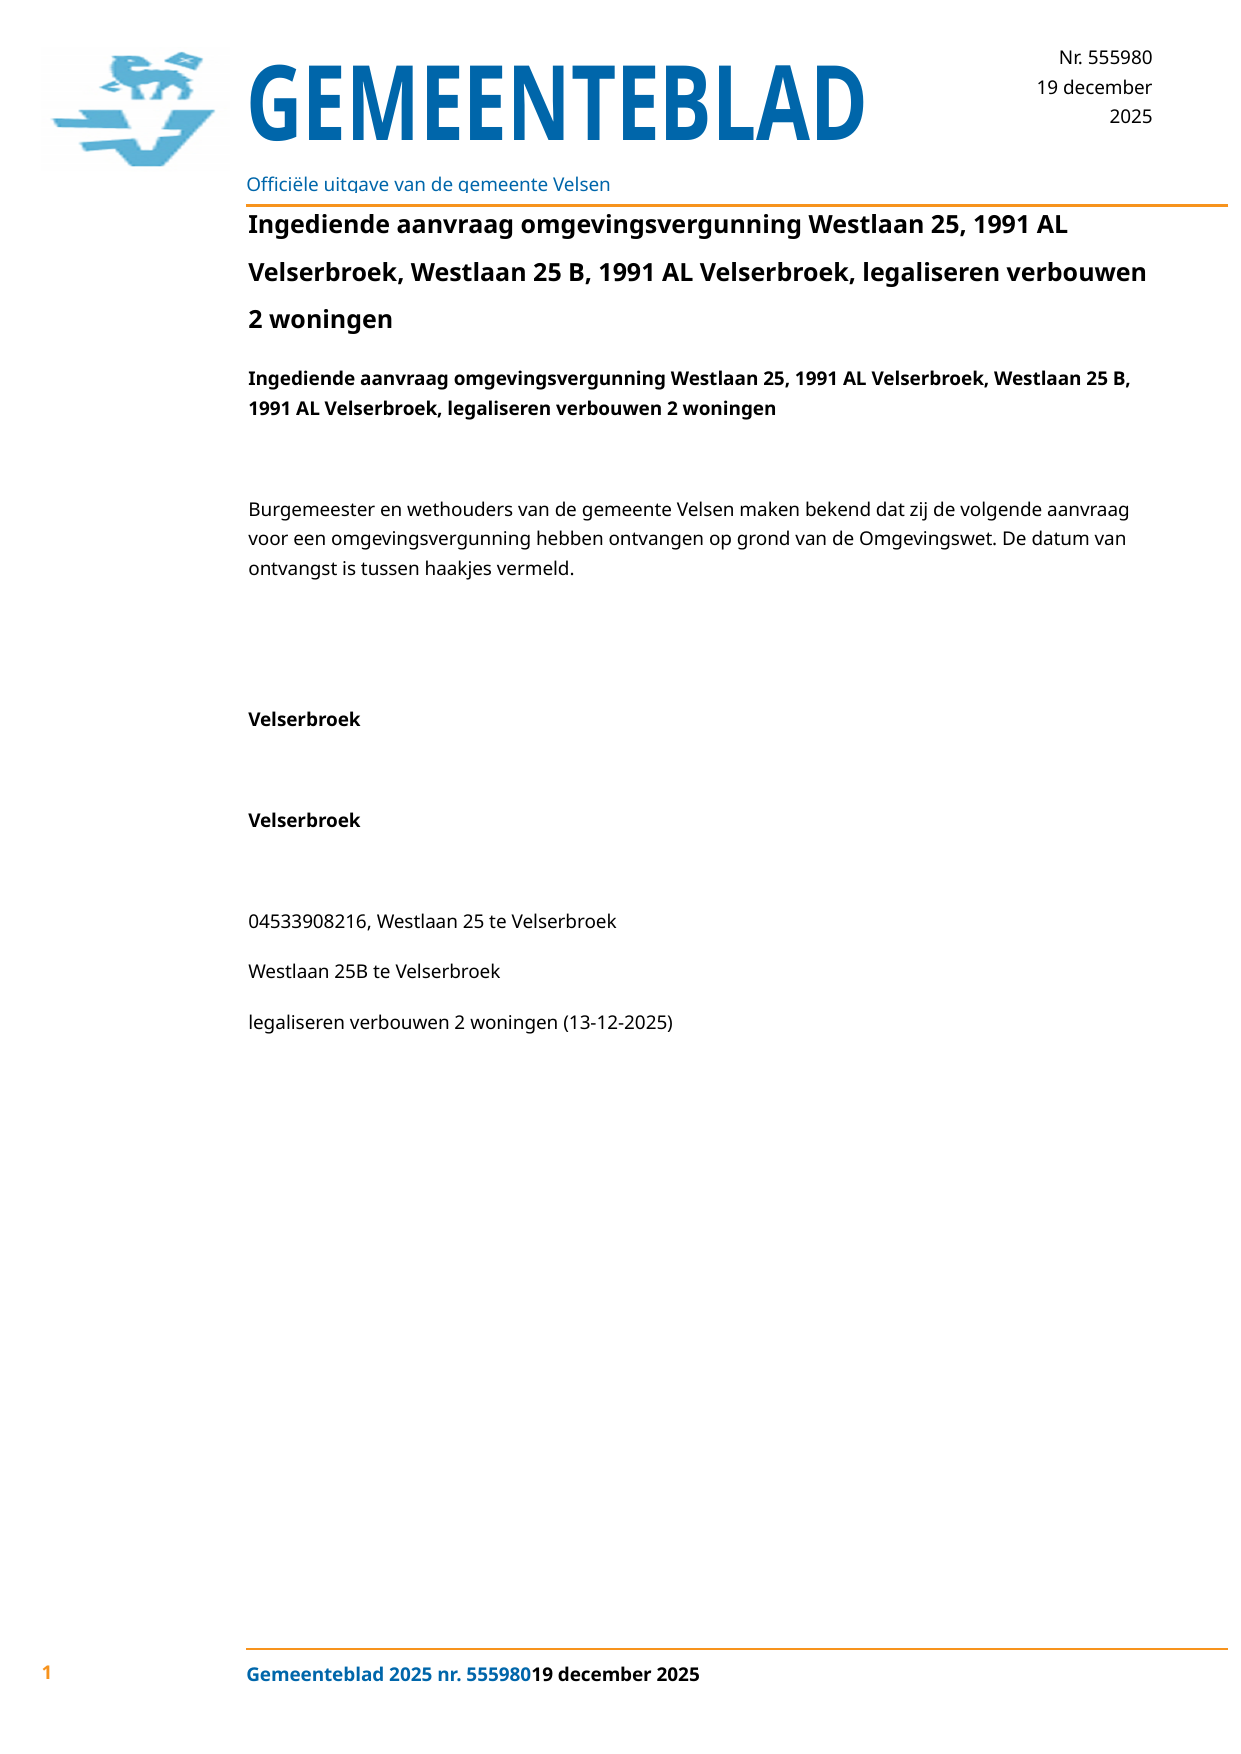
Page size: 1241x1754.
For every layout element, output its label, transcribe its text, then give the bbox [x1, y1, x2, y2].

text legaliseren verbouwen 2 woningen (13-12-2025) [248, 1009, 1152, 1034]
text 04533908216, Westlaan 25 te Velserbroek [248, 908, 1152, 934]
text Velserbroek [248, 706, 1152, 732]
text Ingediende aanvraag omgevingsvergunning Westlaan 25, 1991 AL Velserbroek, Westlaan 25 B, 1991 AL Velserbroek, legaliseren verbouwen 2 woningen [248, 207, 1152, 336]
text Ingediende aanvraag omgevingsvergunning Westlaan 25, 1991 AL Velserbroek, Westlaan 25 B, 1991 AL Velserbroek, legaliseren verbouwen 2 woningen [248, 366, 1152, 421]
text Westlaan 25B te Velserbroek [248, 958, 1152, 984]
text Velserbroek [248, 807, 1152, 833]
picture [41, 47, 231, 172]
text Burgemeester en wethouders van de gemeente Velsen maken bekend dat zij de volgende aanvraag voor een omgevingsvergunning hebben ontvangen op grond van de Omgevingswet. De datum van ontvangst is tussen haakjes vermeld. [248, 496, 1152, 581]
